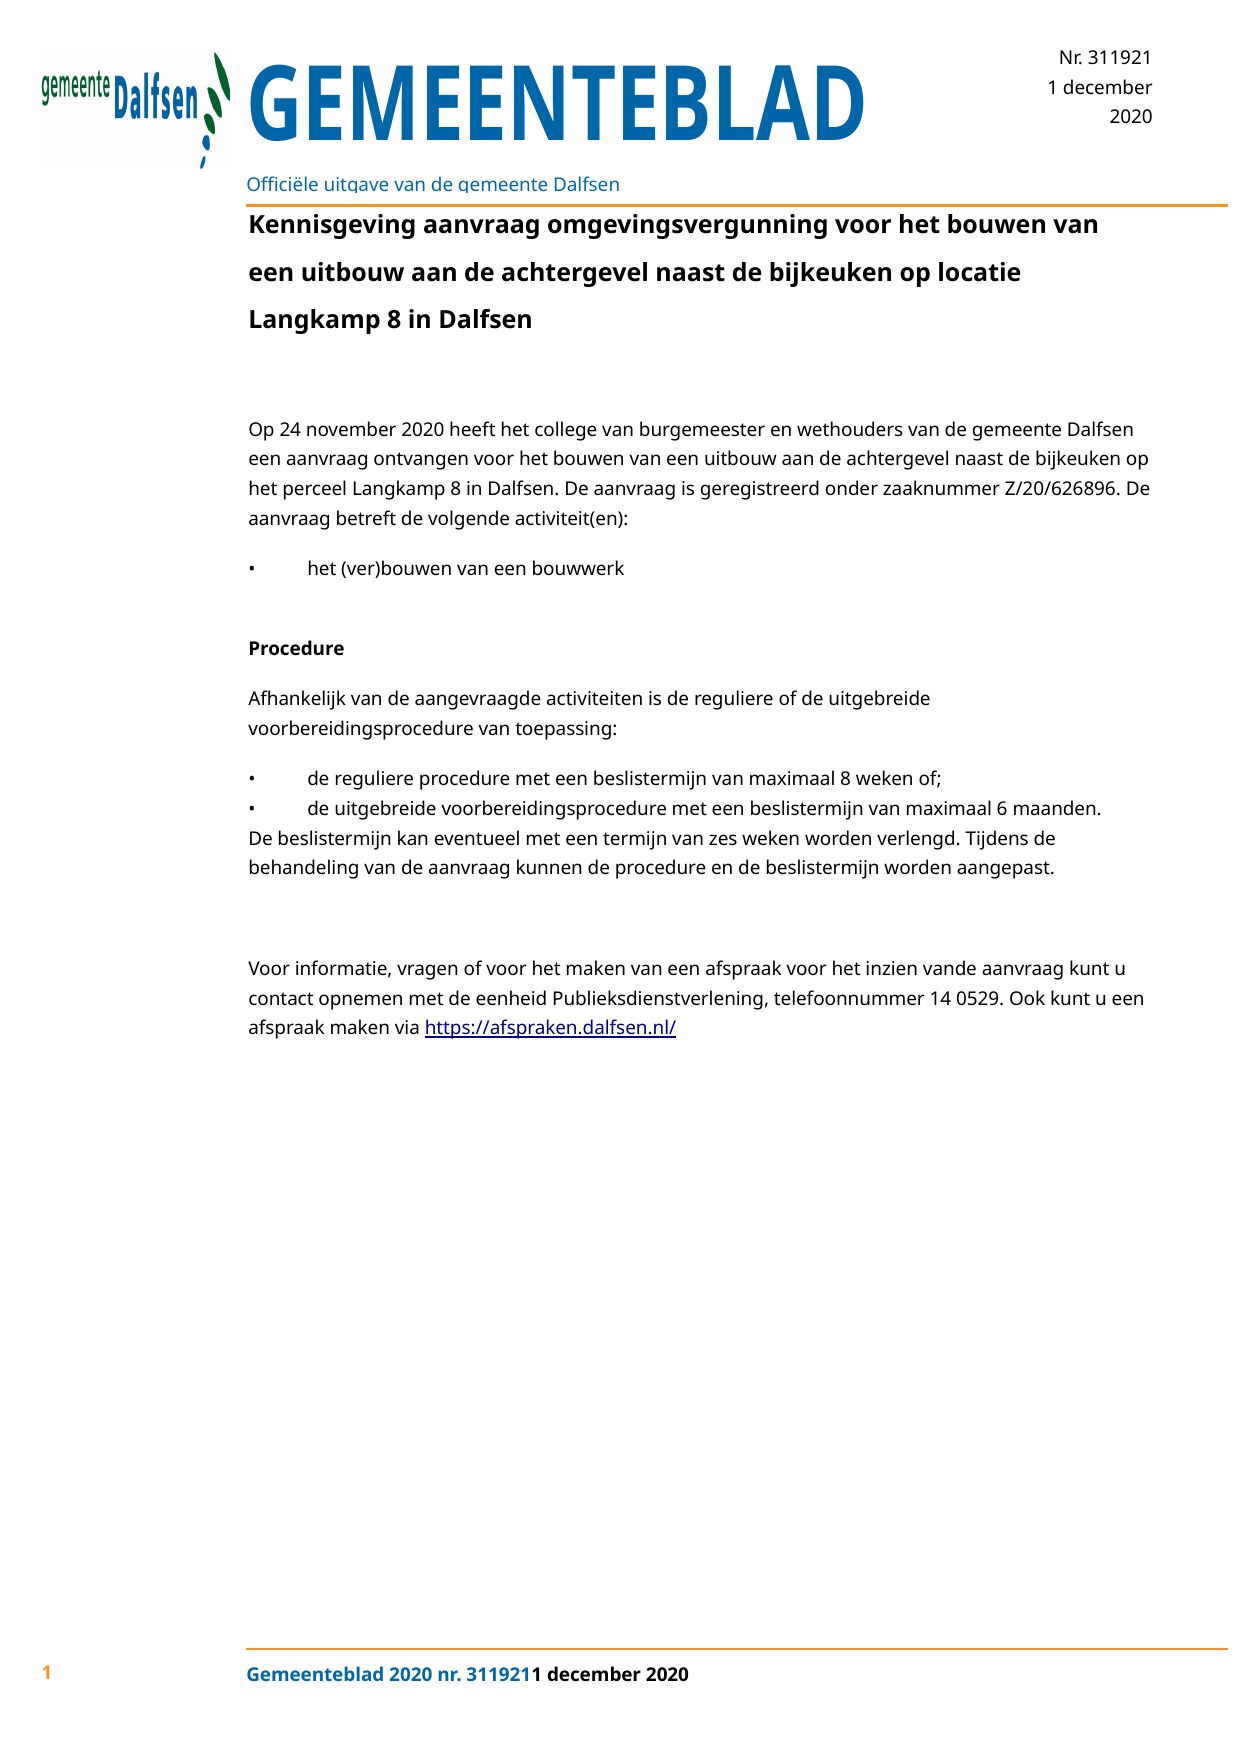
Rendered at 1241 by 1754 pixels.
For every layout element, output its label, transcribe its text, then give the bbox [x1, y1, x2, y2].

text Procedure [248, 635, 1152, 661]
text De beslistermijn kan eventueel met een termijn van zes weken worden verlengd. Tijdens de behandeling van de aanvraag kunnen de procedure en de beslistermijn worden aangepast. [248, 825, 1152, 880]
text Kennisgeving aanvraag omgevingsvergunning voor het bouwen van een uitbouw aan de achtergevel naast de bijkeuken op locatie Langkamp 8 in Dalfsen [248, 207, 1152, 336]
text Voor informatie, vragen of voor het maken van een afspraak voor het inzien vande aanvraag kunt u contact opnemen met de eenheid Publieksdienstverlening, telefoonnummer 14 0529. Ook kunt u een afspraak maken via https://afspraken.dalfsen.nl/ [248, 955, 1152, 1040]
list de uitgebreide voorbereidingsprocedure met een beslistermijn van maximaal 6 maanden. [248, 795, 1152, 821]
text Afhankelijk van de aangevraagde activiteiten is de reguliere of de uitgebreide voorbereidingsprocedure van toepassing: [248, 686, 1152, 741]
list het (ver)bouwen van een bouwwerk [248, 555, 1152, 581]
picture [41, 47, 231, 172]
text Op 24 november 2020 heeft het college van burgemeester en wethouders van de gemeente Dalfsen een aanvraag ontvangen voor het bouwen van een uitbouw aan de achtergevel naast de bijkeuken op het perceel Langkamp 8 in Dalfsen. De aanvraag is geregistreerd onder zaaknummer Z/20/626896. De aanvraag betreft de volgende activiteit(en): [248, 416, 1152, 530]
list de reguliere procedure met een beslistermijn van maximaal 8 weken of; [248, 766, 1152, 791]
